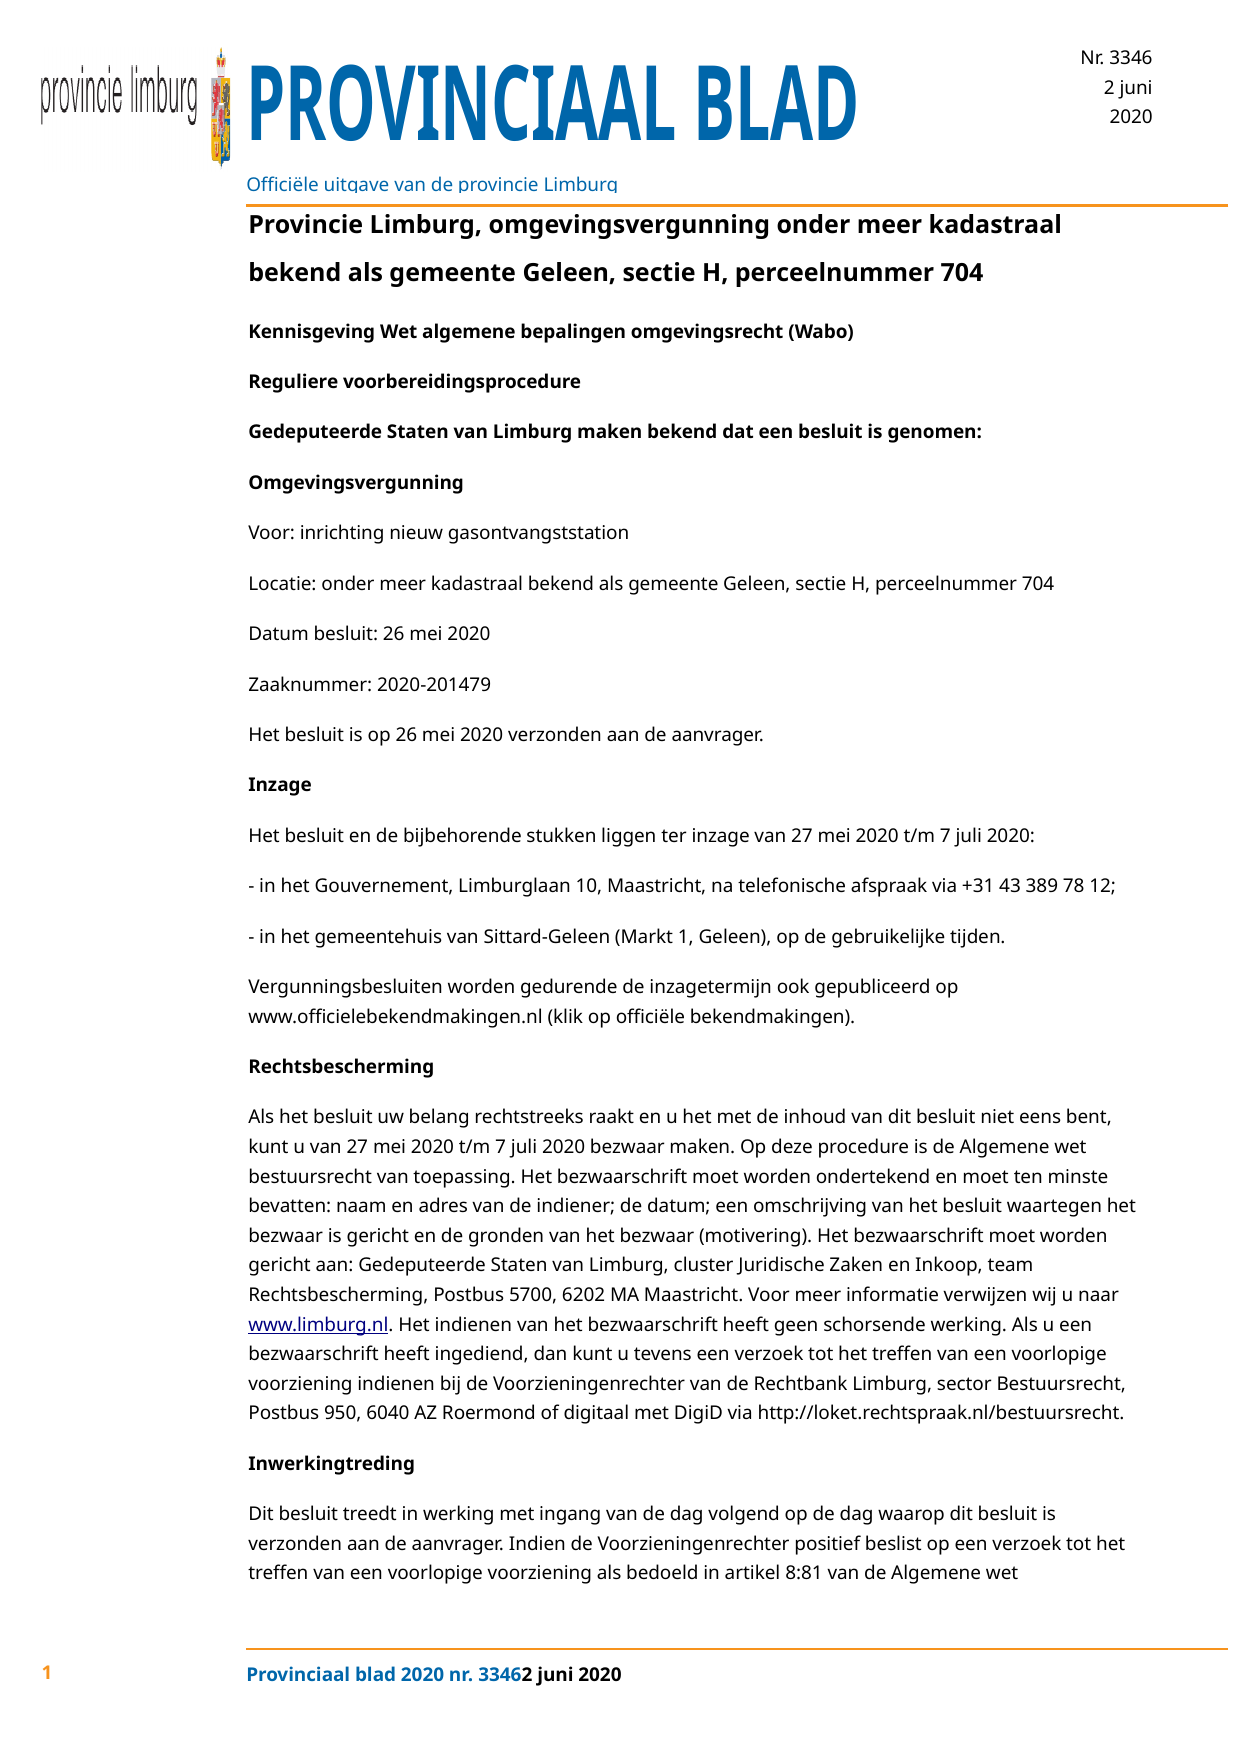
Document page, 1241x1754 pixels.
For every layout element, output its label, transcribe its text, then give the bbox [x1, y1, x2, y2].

text Als het besluit uw belang rechtstreeks raakt en u het met de inhoud van dit besluit niet eens bent, kunt u van 27 mei 2020 t/m 7 juli 2020 bezwaar maken. Op deze procedure is de Algemene wet bestuursrecht van toepassing. Het bezwaarschrift moet worden ondertekend en moet ten minste bevatten: naam en adres van de indiener; de datum; een omschrijving van het besluit waartegen het bezwaar is gericht en de gronden van het bezwaar (motivering). Het bezwaarschrift moet worden gericht aan: Gedeputeerde Staten van Limburg, cluster Juridische Zaken en Inkoop, team Rechtsbescherming, Postbus 5700, 6202 MA Maastricht. Voor meer informatie verwijzen wij u naar www.limburg.nl. Het indienen van het bezwaarschrift heeft geen schorsende werking. Als u een bezwaarschrift heeft ingediend, dan kunt u tevens een verzoek tot het treffen van een voorlopige voorziening indienen bij de Voorzieningenrechter van de Rechtbank Limburg, sector Bestuursrecht, Postbus 950, 6040 AZ Roermond of digitaal met DigiD via http://loket.rechtspraak.nl/bestuursrecht. [248, 1104, 1152, 1425]
text Reguliere voorbereidingsprocedure [248, 368, 1152, 394]
picture [41, 47, 231, 172]
text - in het gemeentehuis van Sittard-Geleen (Markt 1, Geleen), op de gebruikelijke tijden. [248, 923, 1152, 949]
text Zaaknummer: 2020-201479 [248, 671, 1152, 697]
text Kennisgeving Wet algemene bepalingen omgevingsrecht (Wabo) [248, 318, 1152, 344]
text Inzage [248, 772, 1152, 797]
text Locatie: onder meer kadastraal bekend als gemeente Geleen, sectie H, perceelnummer 704 [248, 570, 1152, 596]
text Het besluit is op 26 mei 2020 verzonden aan de aanvrager. [248, 721, 1152, 747]
text Provincie Limburg, omgevingsvergunning onder meer kadastraal bekend als gemeente Geleen, sectie H, perceelnummer 704 [248, 207, 1152, 288]
text Rechtsbescherming [248, 1053, 1152, 1079]
text Inwerkingtreding [248, 1450, 1152, 1476]
text Het besluit en de bijbehorende stukken liggen ter inzage van 27 mei 2020 t/m 7 juli 2020: [248, 822, 1152, 848]
text Omgevingsvergunning [248, 469, 1152, 495]
text Gedeputeerde Staten van Limburg maken bekend dat een besluit is genomen: [248, 419, 1152, 444]
text Datum besluit: 26 mei 2020 [248, 620, 1152, 646]
text Voor: inrichting nieuw gasontvangststation [248, 519, 1152, 545]
text Vergunningsbesluiten worden gedurende de inzagetermijn ook gepubliceerd op www.officielebekendmakingen.nl (klik op officiële bekendmakingen). [248, 973, 1152, 1029]
text - in het Gouvernement, Limburglaan 10, Maastricht, na telefonische afspraak via +31 43 389 78 12; [248, 872, 1152, 898]
text Dit besluit treedt in werking met ingang van de dag volgend op de dag waarop dit besluit is verzonden aan de aanvrager. Indien de Voorzieningenrechter positief beslist op een verzoek tot het treffen van een voorlopige voorziening als bedoeld in artikel 8:81 van de Algemene wet [248, 1500, 1152, 1585]
